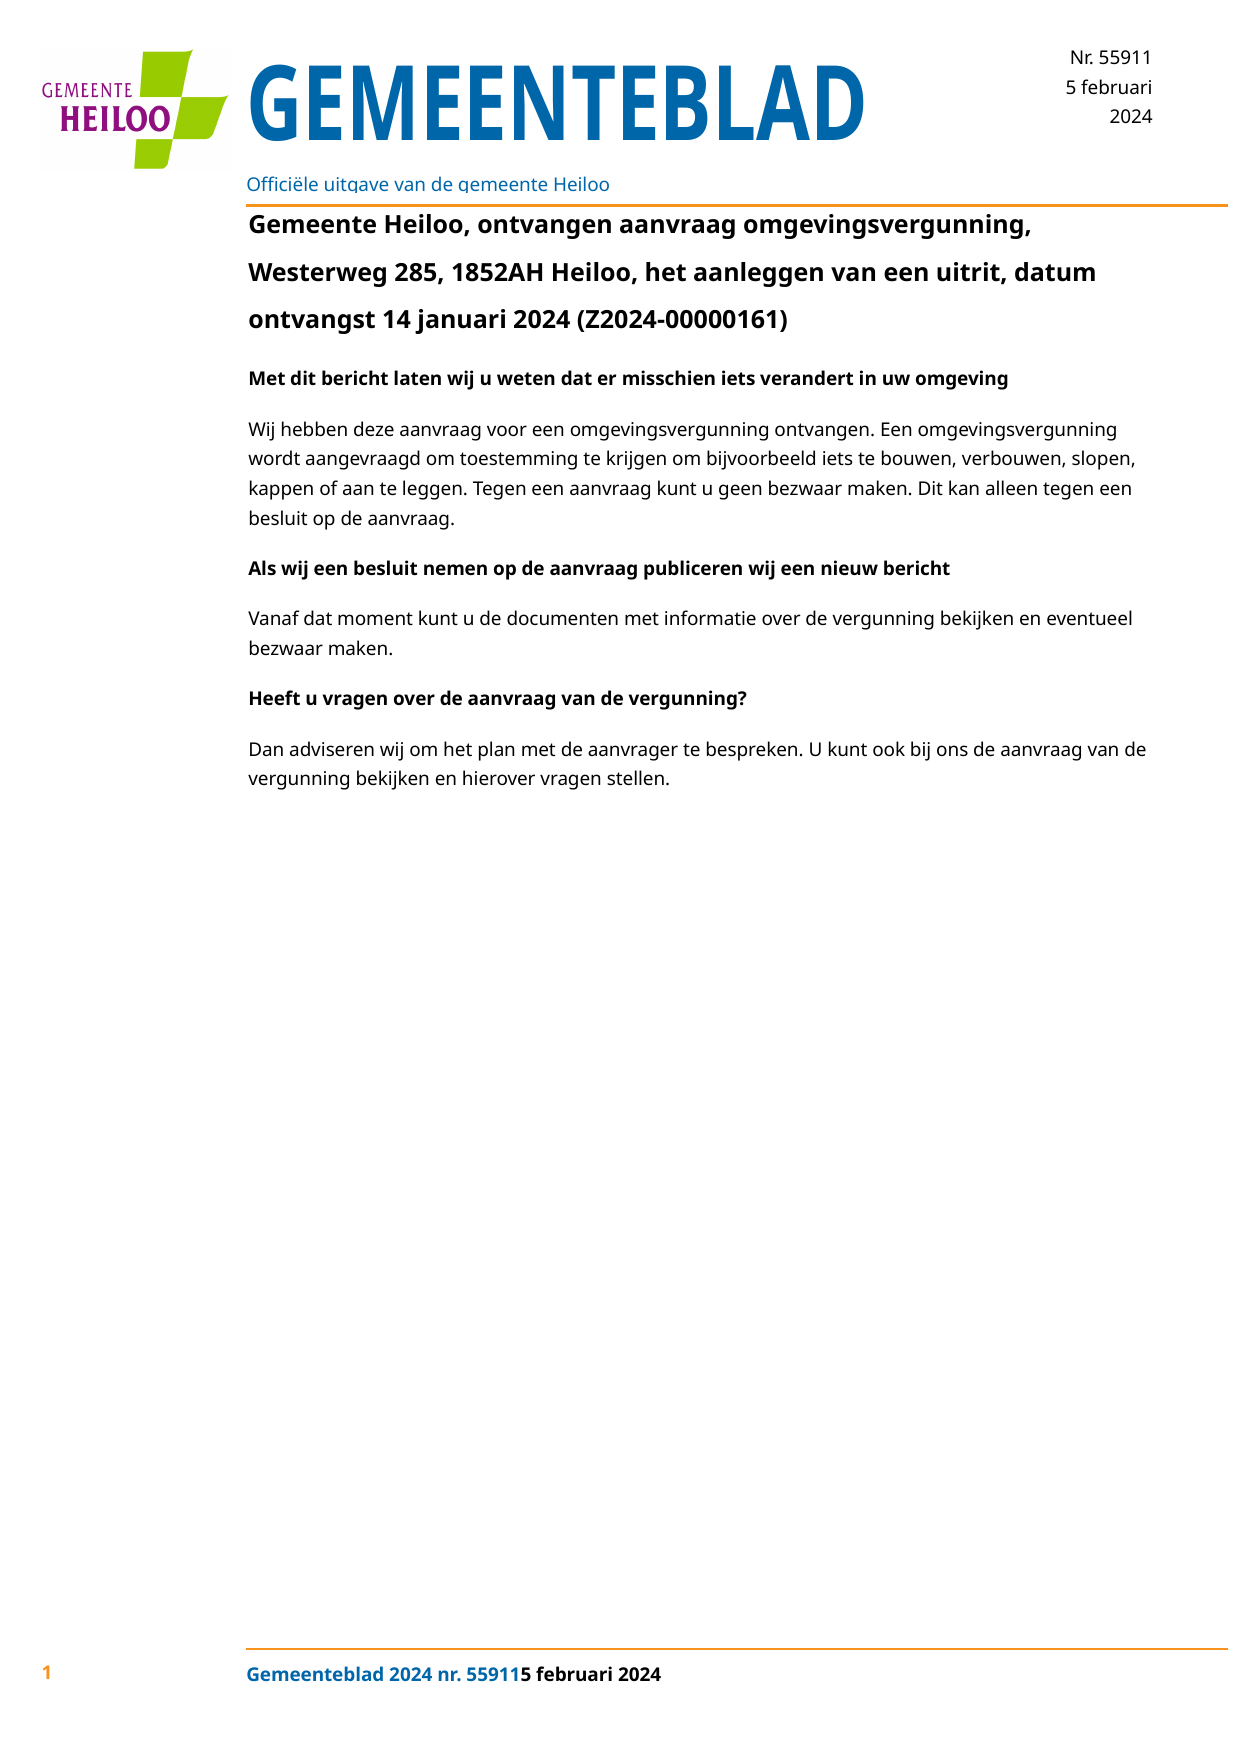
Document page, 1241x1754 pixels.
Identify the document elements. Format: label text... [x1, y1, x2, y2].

text Gemeente Heiloo, ontvangen aanvraag omgevingsvergunning, Westerweg 285, 1852AH Heiloo, het aanleggen van een uitrit, datum ontvangst 14 januari 2024 (Z2024-00000161) [248, 207, 1152, 336]
text Vanaf dat moment kunt u de documenten met informatie over de vergunning bekijken en eventueel bezwaar maken. [248, 606, 1152, 661]
picture [41, 47, 231, 172]
text Met dit bericht laten wij u weten dat er misschien iets verandert in uw omgeving [248, 366, 1152, 391]
text Heeft u vragen over de aanvraag van de vergunning? [248, 686, 1152, 711]
text Als wij een besluit nemen op de aanvraag publiceren wij een nieuw bericht [248, 555, 1152, 581]
text Wij hebben deze aanvraag voor een omgevingsvergunning ontvangen. Een omgevingsvergunning wordt aangevraagd om toestemming te krijgen om bijvoorbeeld iets te bouwen, verbouwen, slopen, kappen of aan te leggen. Tegen een aanvraag kunt u geen bezwaar maken. Dit kan alleen tegen een besluit op de aanvraag. [248, 416, 1152, 530]
text Dan adviseren wij om het plan met de aanvrager te bespreken. U kunt ook bij ons de aanvraag van de vergunning bekijken en hierover vragen stellen. [248, 736, 1152, 791]
